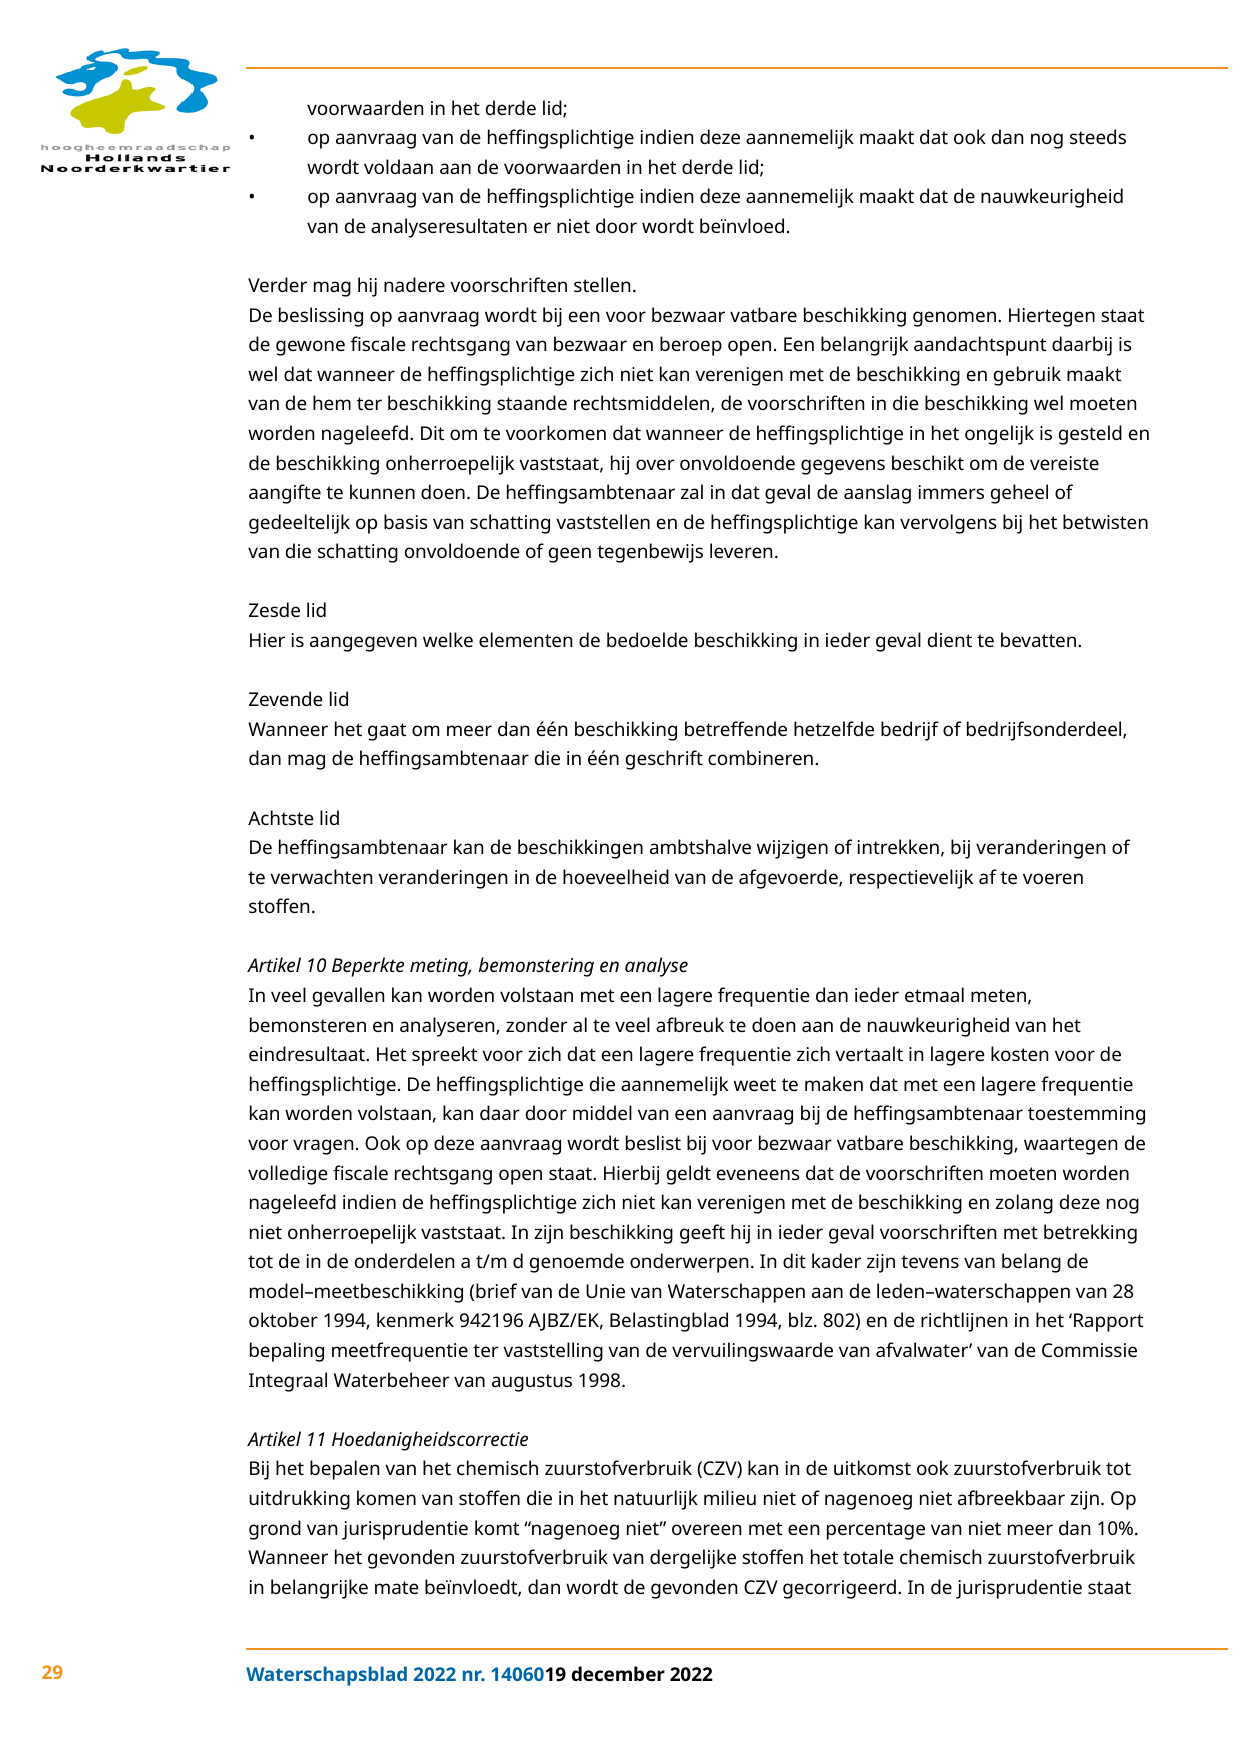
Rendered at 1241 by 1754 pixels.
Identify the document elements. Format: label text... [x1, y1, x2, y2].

text De heffingsambtenaar kan de beschikkingen ambtshalve wijzigen of intrekken, bij veranderingen of te verwachten veranderingen in de hoeveelheid van de afgevoerde, respectievelijk af te voeren stoffen. [248, 834, 1152, 919]
text Artikel 10 Beperkte meting, bemonstering en analyse [248, 953, 1152, 978]
text De beslissing op aanvraag wordt bij een voor bezwaar vatbare beschikking genomen. Hiertegen staat de gewone fiscale rechtsgang van bezwaar en beroep open. Een belangrijk aandachtspunt daarbij is wel dat wanneer de heffingsplichtige zich niet kan verenigen met de beschikking en gebruik maakt van de hem ter beschikking staande rechtsmiddelen, de voorschriften in die beschikking wel moeten worden nageleefd. Dit om te voorkomen dat wanneer de heffingsplichtige in het ongelijk is gesteld en de beschikking onherroepelijk vaststaat, hij over onvoldoende gegevens beschikt om de vereiste aangifte te kunnen doen. De heffingsambtenaar zal in dat geval de aanslag immers geheel of gedeeltelijk op basis van schatting vaststellen en de heffingsplichtige kan vervolgens bij het betwisten van die schatting onvoldoende of geen tegenbewijs leveren. [248, 302, 1152, 564]
text Zesde lid [248, 598, 1152, 623]
text Achtste lid [248, 805, 1152, 831]
picture [41, 47, 231, 172]
text Bij het bepalen van het chemisch zuurstofverbruik (CZV) kan in de uitkomst ook zuurstofverbruik tot uitdrukking komen van stoffen die in het natuurlijk milieu niet of nagenoeg niet afbreekbaar zijn. Op grond van jurisprudentie komt “nagenoeg niet” overeen met een percentage van niet meer dan 10%. Wanneer het gevonden zuurstofverbruik van dergelijke stoffen het totale chemisch zuurstofverbruik in belangrijke mate beïnvloedt, dan wordt de gevonden CZV gecorrigeerd. In de jurisprudentie staat [248, 1456, 1152, 1600]
text Zevende lid [248, 686, 1152, 712]
text Wanneer het gaat om meer dan één beschikking betreffende hetzelfde bedrijf of bedrijfsonderdeel, dan mag de heffingsambtenaar die in één geschrift combineren. [248, 716, 1152, 771]
text Artikel 11 Hoedanigheidscorrectie [248, 1426, 1152, 1452]
list op aanvraag van de heffingsplichtige indien deze aannemelijk maakt dat ook dan nog steeds wordt voldaan aan de voorwaarden in het derde lid; [248, 124, 1152, 180]
text In veel gevallen kan worden volstaan met een lagere frequentie dan ieder etmaal meten, bemonsteren en analyseren, zonder al te veel afbreuk te doen aan de nauwkeurigheid van het eindresultaat. Het spreekt voor zich dat een lagere frequentie zich vertaalt in lagere kosten voor de heffingsplichtige. De heffingsplichtige die aannemelijk weet te maken dat met een lagere frequentie kan worden volstaan, kan daar door middel van een aanvraag bij de heffingsambtenaar toestemming voor vragen. Ook op deze aanvraag wordt beslist bij voor bezwaar vatbare beschikking, waartegen de volledige fiscale rechtsgang open staat. Hierbij geldt eveneens dat de voorschriften moeten worden nageleefd indien de heffingsplichtige zich niet kan verenigen met de beschikking en zolang deze nog niet onherroepelijk vaststaat. In zijn beschikking geeft hij in ieder geval voorschriften met betrekking tot de in de onderdelen a t/m d genoemde onderwerpen. In dit kader zijn tevens van belang de model–meetbeschikking (brief van de Unie van Waterschappen aan de leden–waterschappen van 28 oktober 1994, kenmerk 942196 AJBZ/EK, Belastingblad 1994, blz. 802) en de richtlijnen in het ‘Rapport bepaling meetfrequentie ter vaststelling van de vervuilingswaarde van afvalwater’ van de Commissie Integraal Waterbeheer van augustus 1998. [248, 982, 1152, 1393]
text Verder mag hij nadere voorschriften stellen. [248, 272, 1152, 298]
list op aanvraag van de heffingsplichtige indien deze aannemelijk maakt dat de nauwkeurigheid van de analyseresultaten er niet door wordt beïnvloed. [248, 183, 1152, 239]
text Hier is aangegeven welke elementen de bedoelde beschikking in ieder geval dient te bevatten. [248, 627, 1152, 653]
list voorwaarden in het derde lid; [248, 95, 1152, 121]
